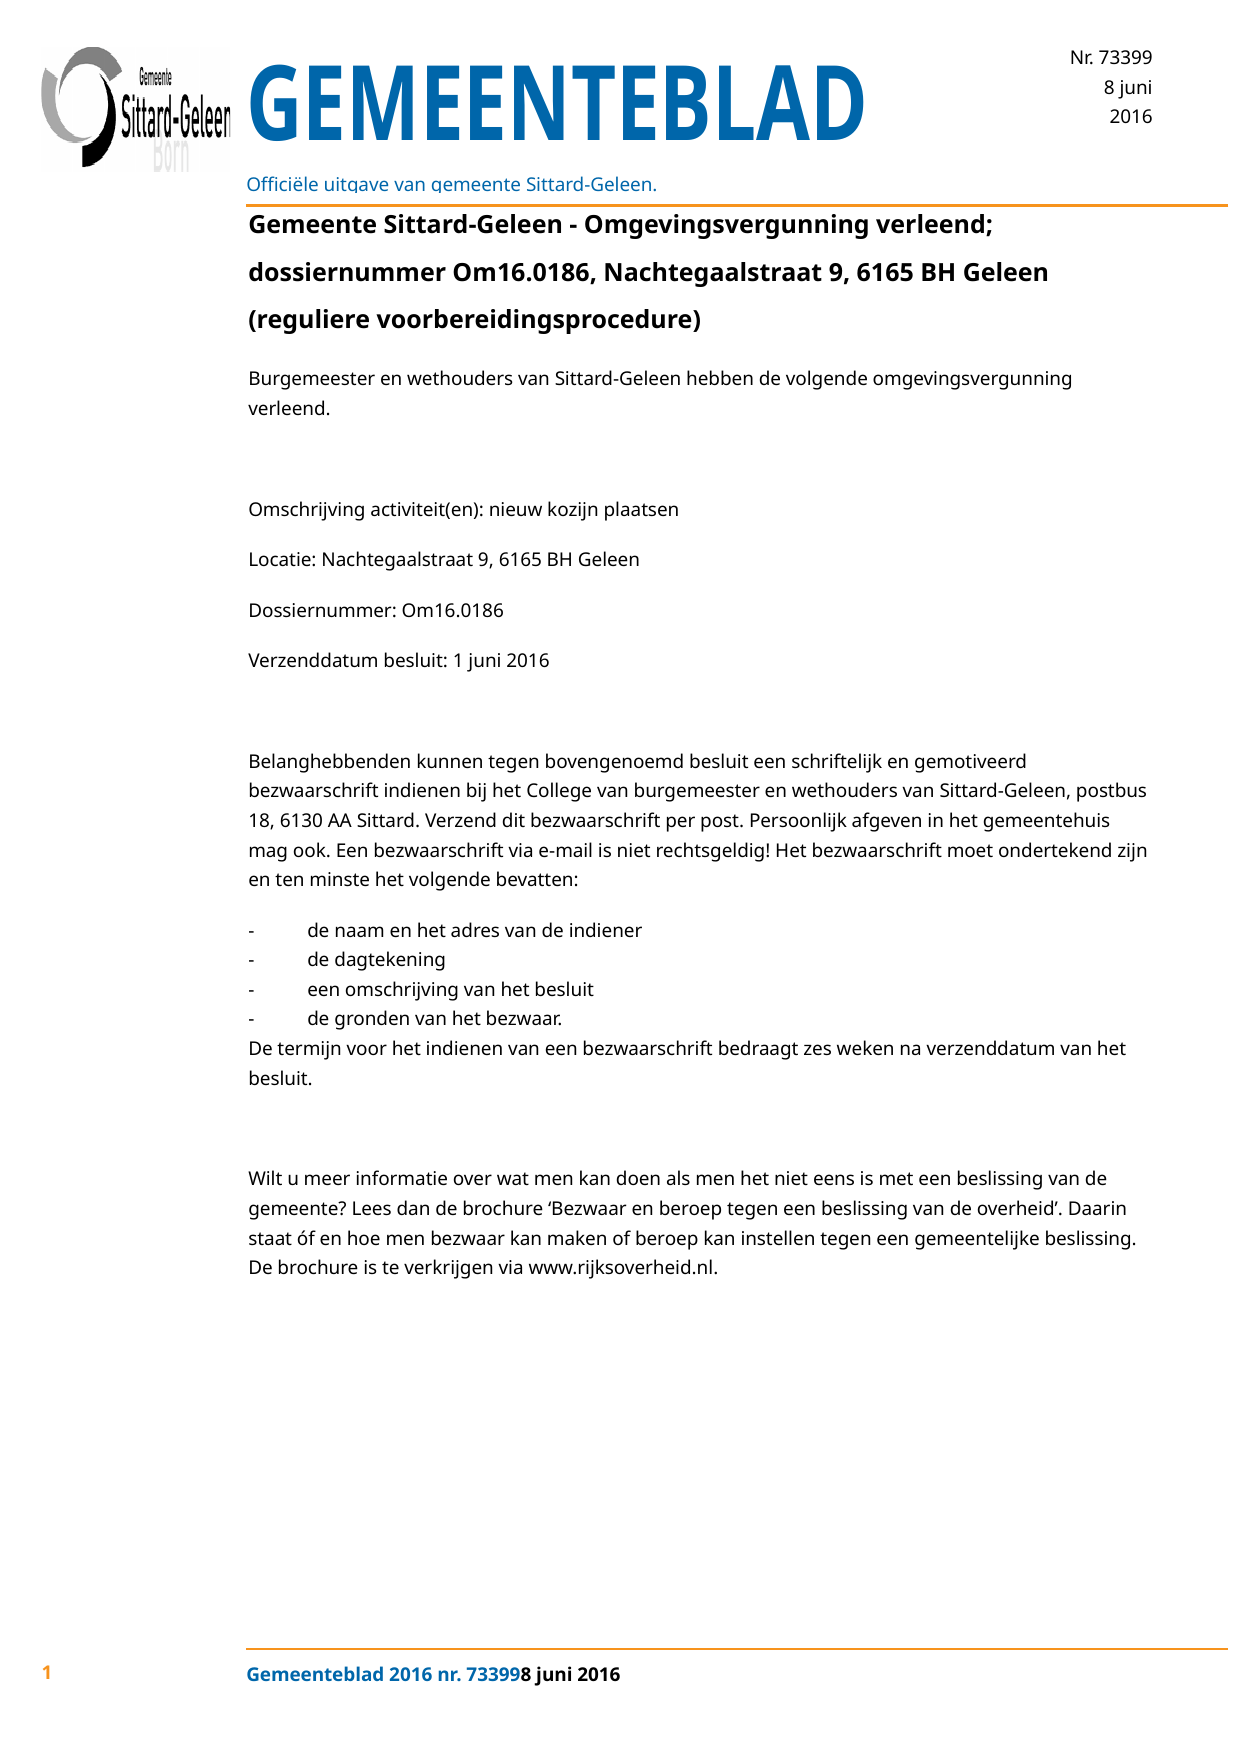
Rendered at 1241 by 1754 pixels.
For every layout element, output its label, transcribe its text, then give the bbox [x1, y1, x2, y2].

text Gemeente Sittard-Geleen - Omgevingsvergunning verleend; dossiernummer Om16.0186, Nachtegaalstraat 9, 6165 BH Geleen (reguliere voorbereidingsprocedure) [248, 207, 1152, 336]
text Burgemeester en wethouders van Sittard-Geleen hebben de volgende omgevingsvergunning verleend. [248, 366, 1152, 421]
text Wilt u meer informatie over wat men kan doen als men het niet eens is met een beslissing van de gemeente? Lees dan de brochure ‘Bezwaar en beroep tegen een beslissing van de overheid’. Daarin staat óf en hoe men bezwaar kan maken of beroep kan instellen tegen een gemeentelijke beslissing. De brochure is te verkrijgen via www.rijksoverheid.nl. [248, 1166, 1152, 1280]
list de naam en het adres van de indiener [248, 917, 1152, 942]
list de dagtekening [248, 946, 1152, 972]
picture [41, 47, 231, 172]
text Verzenddatum besluit: 1 juni 2016 [248, 647, 1152, 673]
text Omschrijving activiteit(en): nieuw kozijn plaatsen [248, 496, 1152, 522]
list een omschrijving van het besluit [248, 976, 1152, 1002]
text Belanghebbenden kunnen tegen bovengenoemd besluit een schriftelijk en gemotiveerd bezwaarschrift indienen bij het College van burgemeester en wethouders van Sittard-Geleen, postbus 18, 6130 AA Sittard. Verzend dit bezwaarschrift per post. Persoonlijk afgeven in het gemeentehuis mag ook. Een bezwaarschrift via e-mail is niet rechtsgeldig! Het bezwaarschrift moet ondertekend zijn en ten minste het volgende bevatten: [248, 748, 1152, 892]
text Locatie: Nachtegaalstraat 9, 6165 BH Geleen [248, 546, 1152, 572]
list de gronden van het bezwaar. [248, 1006, 1152, 1031]
text Dossiernummer: Om16.0186 [248, 597, 1152, 622]
text De termijn voor het indienen van een bezwaarschrift bedraagt zes weken na verzenddatum van het besluit. [248, 1035, 1152, 1090]
